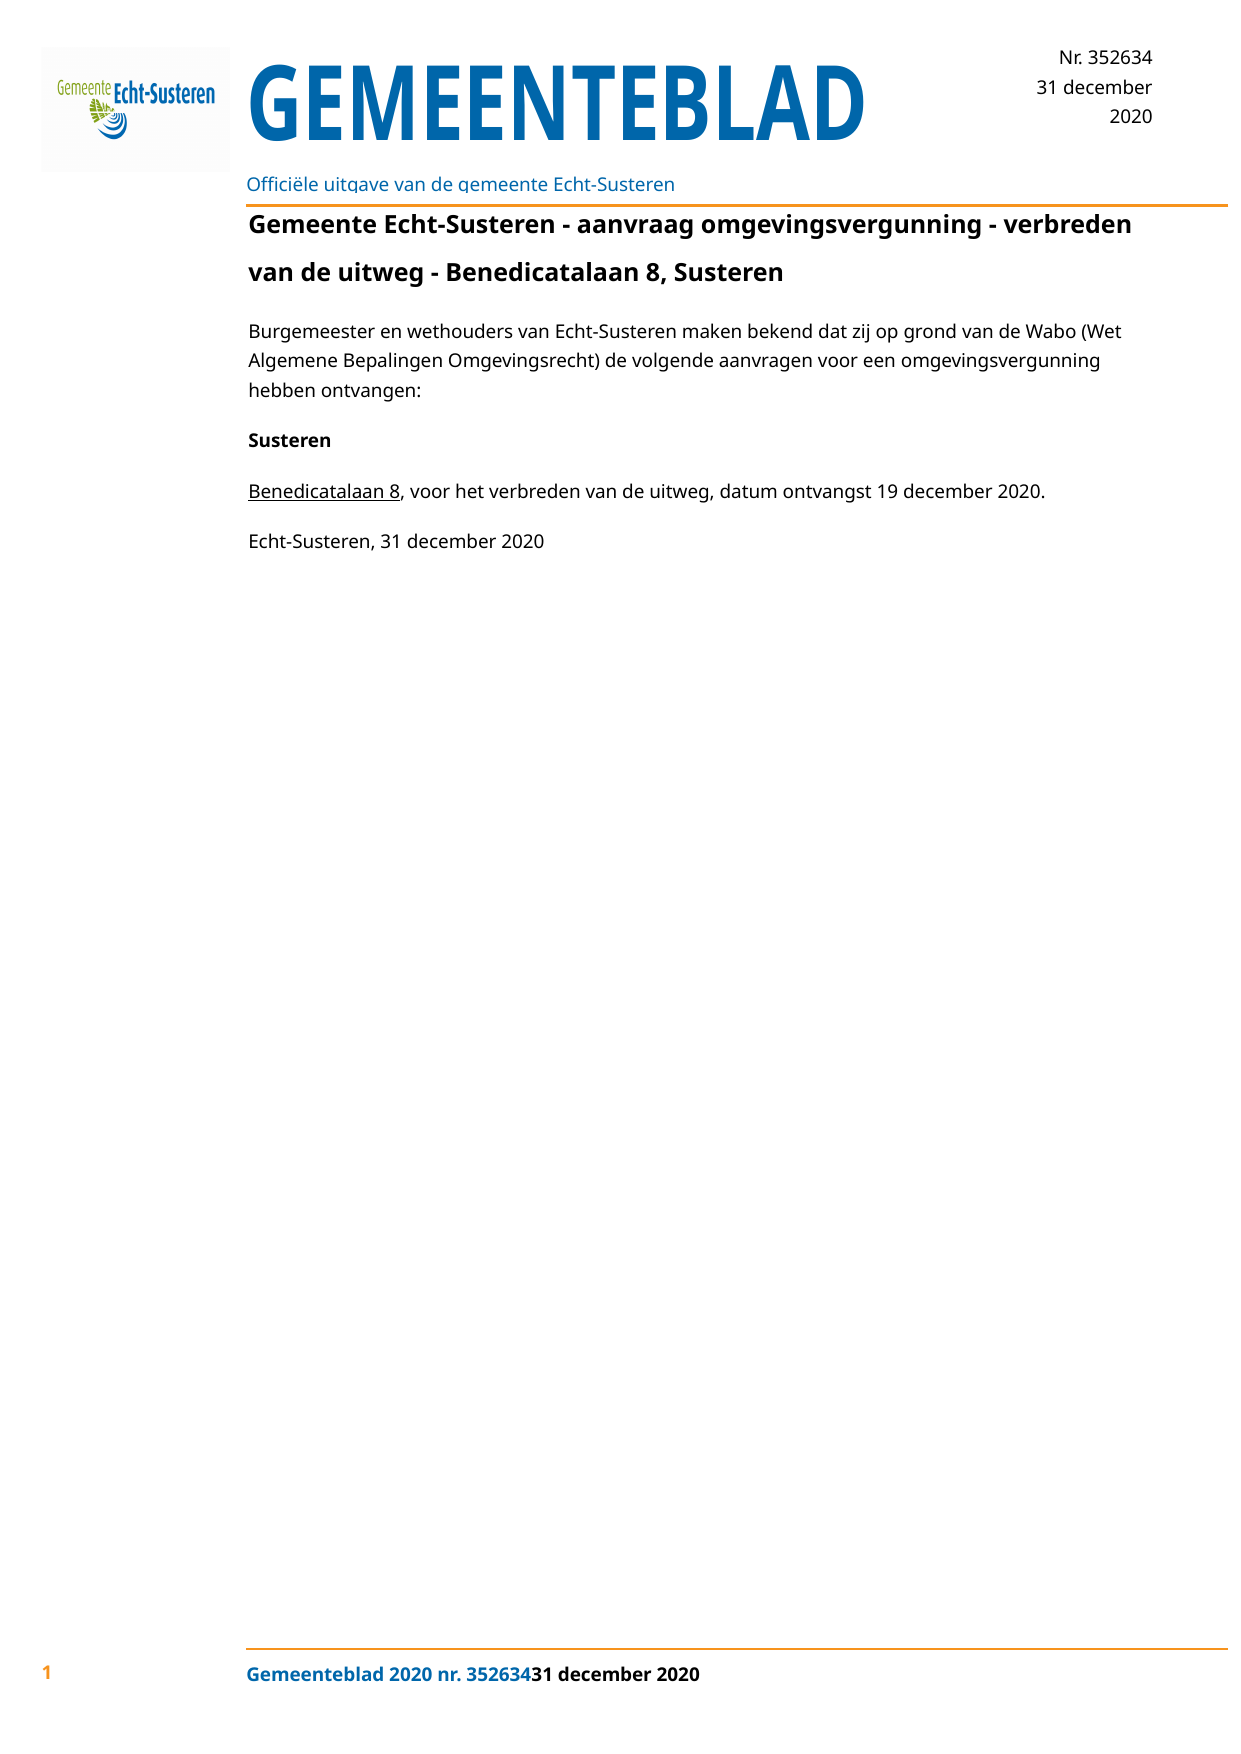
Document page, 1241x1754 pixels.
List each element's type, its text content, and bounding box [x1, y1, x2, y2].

text Susteren [248, 427, 1152, 453]
text Echt-Susteren, 31 december 2020 [248, 528, 1152, 554]
picture [41, 47, 231, 172]
text Benedicatalaan 8, voor het verbreden van de uitweg, datum ontvangst 19 december 2020. [248, 478, 1152, 504]
text Burgemeester en wethouders van Echt-Susteren maken bekend dat zij op grond van de Wabo (Wet Algemene Bepalingen Omgevingsrecht) de volgende aanvragen voor een omgevingsvergunning hebben ontvangen: [248, 318, 1152, 403]
text Gemeente Echt-Susteren - aanvraag omgevingsvergunning - verbreden van de uitweg - Benedicatalaan 8, Susteren [248, 207, 1152, 288]
